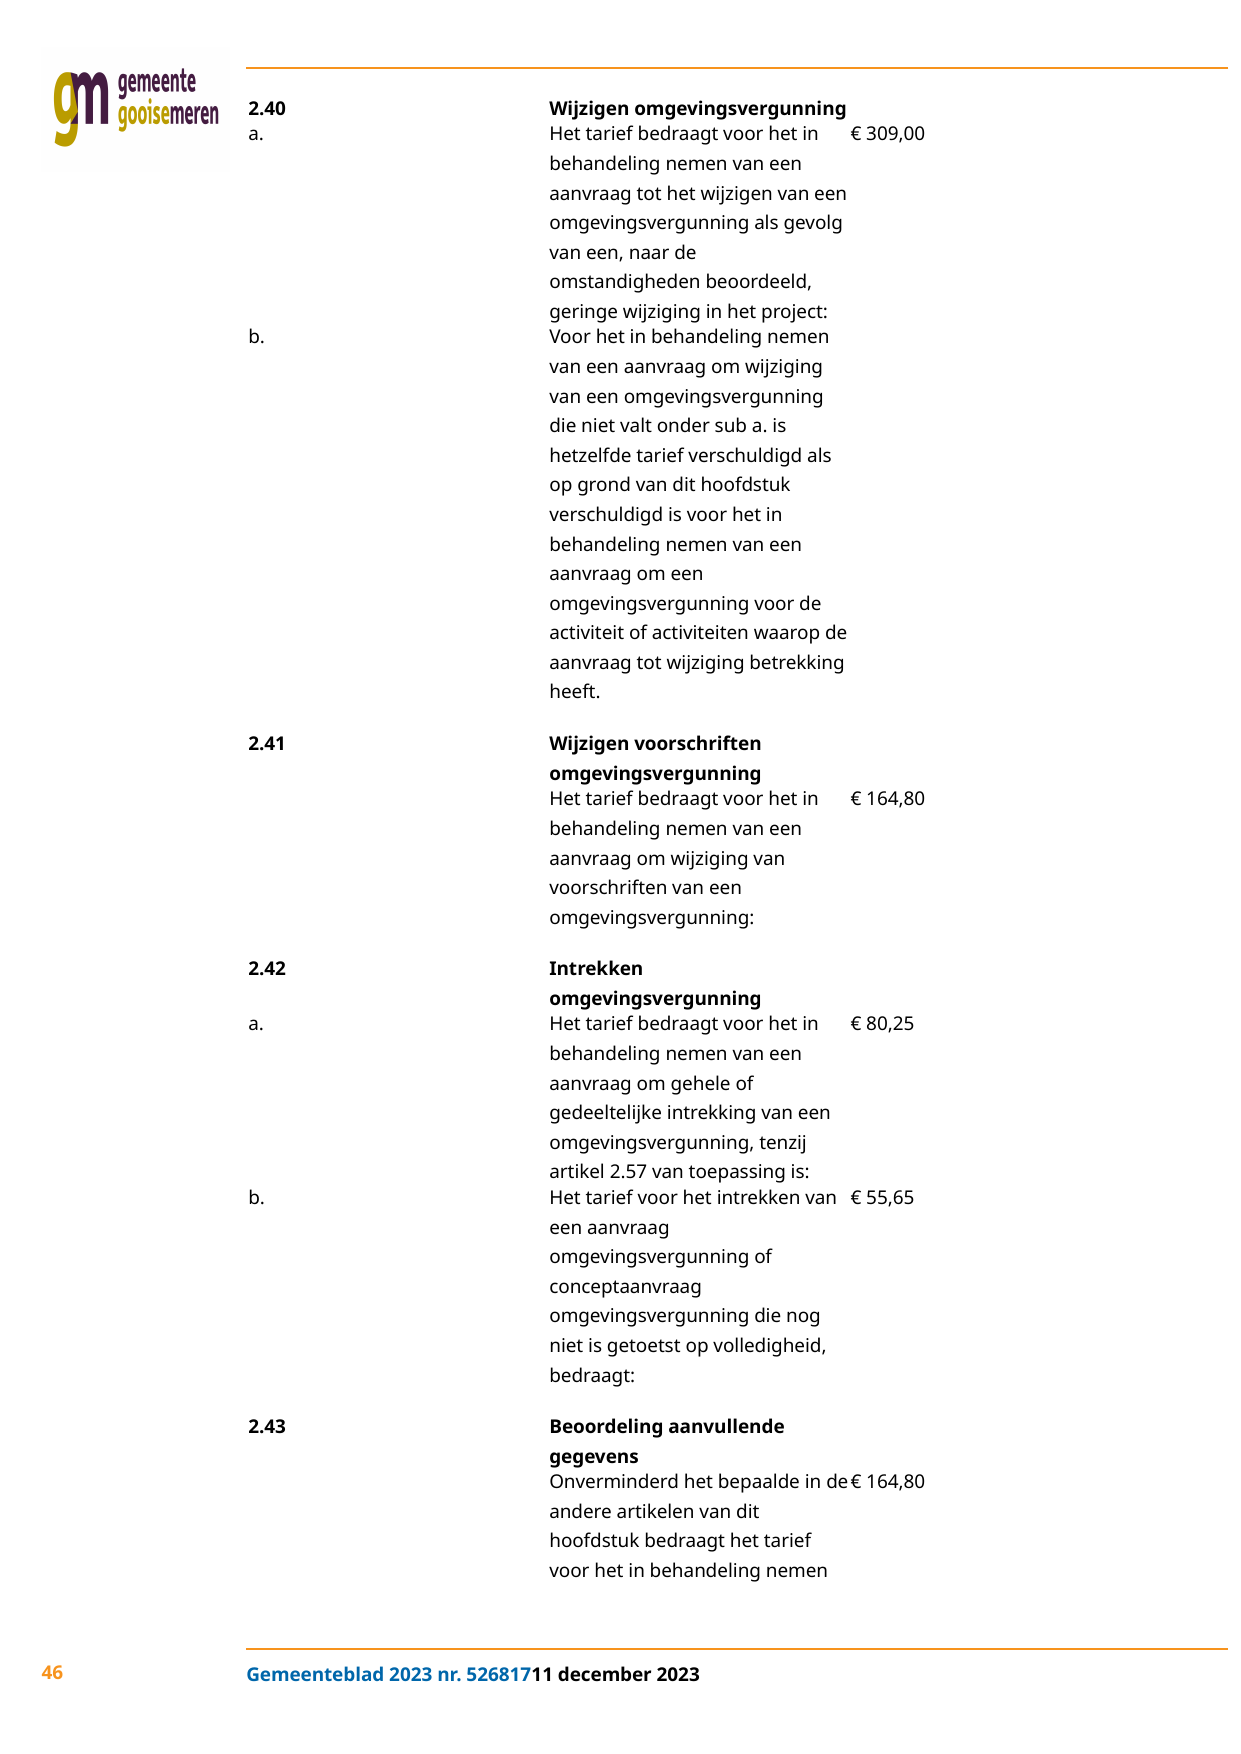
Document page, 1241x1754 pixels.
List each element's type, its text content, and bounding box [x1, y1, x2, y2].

table_cell 2.42 [248, 955, 549, 1011]
table_cell € 80,25 [850, 1011, 1152, 1184]
table_cell Voor het in behandeling nemen van een aanvraag om wijziging van een omgevingsvergunning die niet valt onder sub a. is hetzelfde tarief verschuldigd als op grond van dit hoofdstuk verschuldigd is voor het in behandeling nemen van een aanvraag om een omgevingsvergunning voor de activiteit of activiteiten waarop de aanvraag tot wijziging betrekking heeft. [549, 324, 850, 704]
table_cell Beoordeling aanvullende gegevens [549, 1413, 850, 1468]
picture [41, 47, 231, 172]
table_cell a. [248, 1011, 549, 1184]
table_cell [248, 786, 549, 929]
table_cell [850, 1388, 1152, 1413]
table_cell [850, 324, 1152, 704]
table_cell [850, 1413, 1152, 1468]
table_cell Wijzigen voorschriften omgevingsvergunning [549, 730, 850, 786]
table_cell Het tarief bedraagt voor het in behandeling nemen van een aanvraag om wijziging van voorschriften van een omgevingsvergunning: [549, 786, 850, 929]
table_cell Het tarief bedraagt voor het in behandeling nemen van een aanvraag tot het wijzigen van een omgevingsvergunning als gevolg van een, naar de omstandigheden beoordeeld, geringe wijziging in het project: [549, 121, 850, 324]
table_cell b. [248, 324, 549, 704]
table_cell [248, 1388, 549, 1413]
table_cell b. [248, 1184, 549, 1387]
table_cell € 164,80 [850, 1469, 1152, 1583]
table_cell € 164,80 [850, 786, 1152, 929]
table_cell [248, 930, 549, 955]
table_cell € 309,00 [850, 121, 1152, 324]
table_cell Het tarief bedraagt voor het in behandeling nemen van een aanvraag om gehele of gedeeltelijke intrekking van een omgevingsvergunning, tenzij artikel 2.57 van toepassing is: [549, 1011, 850, 1184]
table_cell Onverminderd het bepaalde in de andere artikelen van dit hoofdstuk bedraagt het tarief voor het in behandeling nemen [549, 1469, 850, 1583]
table_cell Het tarief voor het intrekken van een aanvraag omgevingsvergunning of conceptaanvraag omgevingsvergunning die nog niet is getoetst op volledigheid, bedraagt: [549, 1184, 850, 1387]
table_cell [549, 930, 850, 955]
table_cell € 55,65 [850, 1184, 1152, 1387]
table_cell [248, 705, 549, 730]
table_cell [850, 955, 1152, 1011]
table_cell 2.43 [248, 1413, 549, 1468]
table_cell 2.40 [248, 95, 549, 121]
table_cell [549, 705, 850, 730]
table_cell 2.41 [248, 730, 549, 786]
table_cell [850, 705, 1152, 730]
table_cell a. [248, 121, 549, 324]
table_cell [850, 95, 1152, 121]
table_cell Intrekken omgevingsvergunning [549, 955, 850, 1011]
table_cell [850, 730, 1152, 786]
table_cell Wijzigen omgevingsvergunning [549, 95, 850, 121]
table_cell [850, 930, 1152, 955]
table_cell [549, 1388, 850, 1413]
table_cell [248, 1469, 549, 1583]
